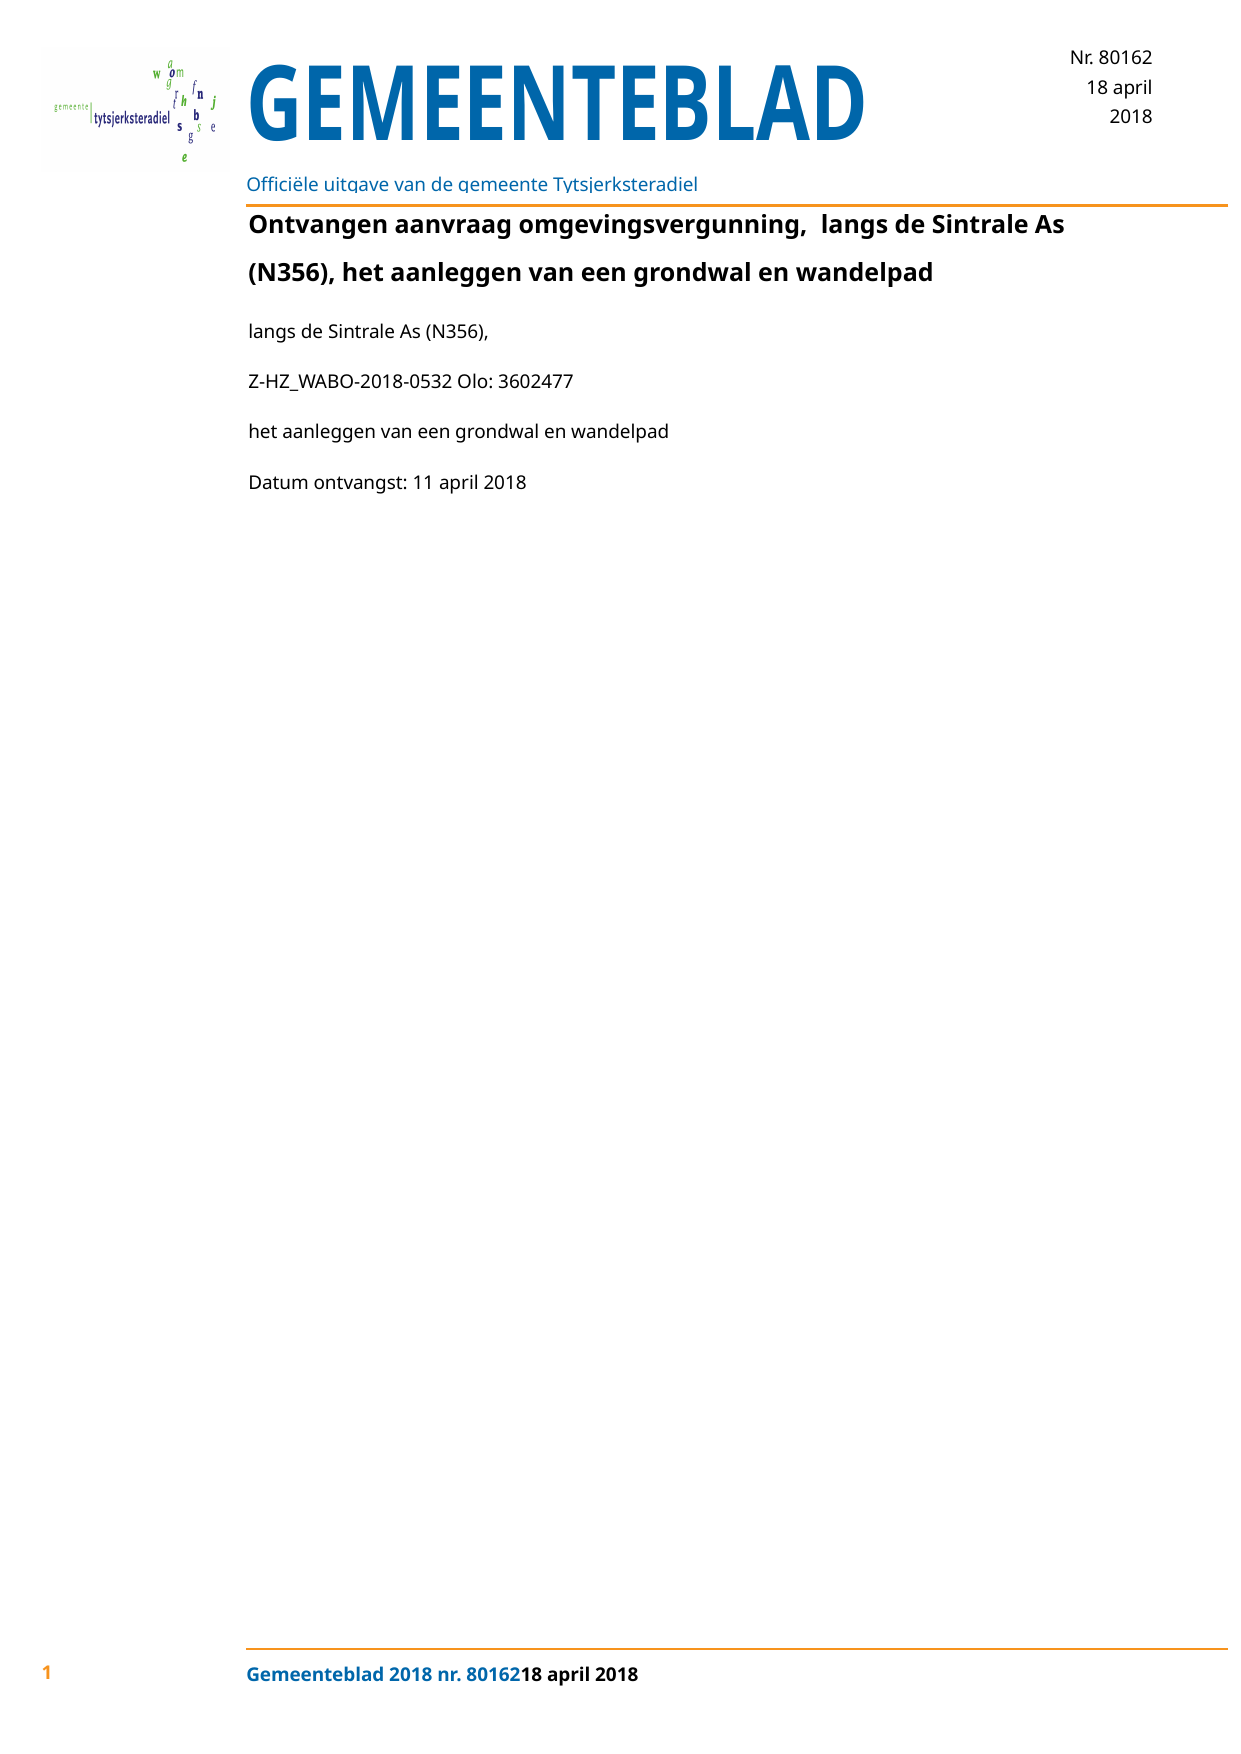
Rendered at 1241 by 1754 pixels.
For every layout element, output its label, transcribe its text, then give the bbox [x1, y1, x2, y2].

picture [41, 47, 231, 172]
text langs de Sintrale As (N356), [248, 318, 1152, 344]
text Datum ontvangst: 11 april 2018 [248, 469, 1152, 495]
text Z-HZ_WABO-2018-0532 Olo: 3602477 [248, 368, 1152, 394]
text Ontvangen aanvraag omgevingsvergunning, langs de Sintrale As (N356), het aanleggen van een grondwal en wandelpad [248, 207, 1152, 288]
text het aanleggen van een grondwal en wandelpad [248, 419, 1152, 444]
